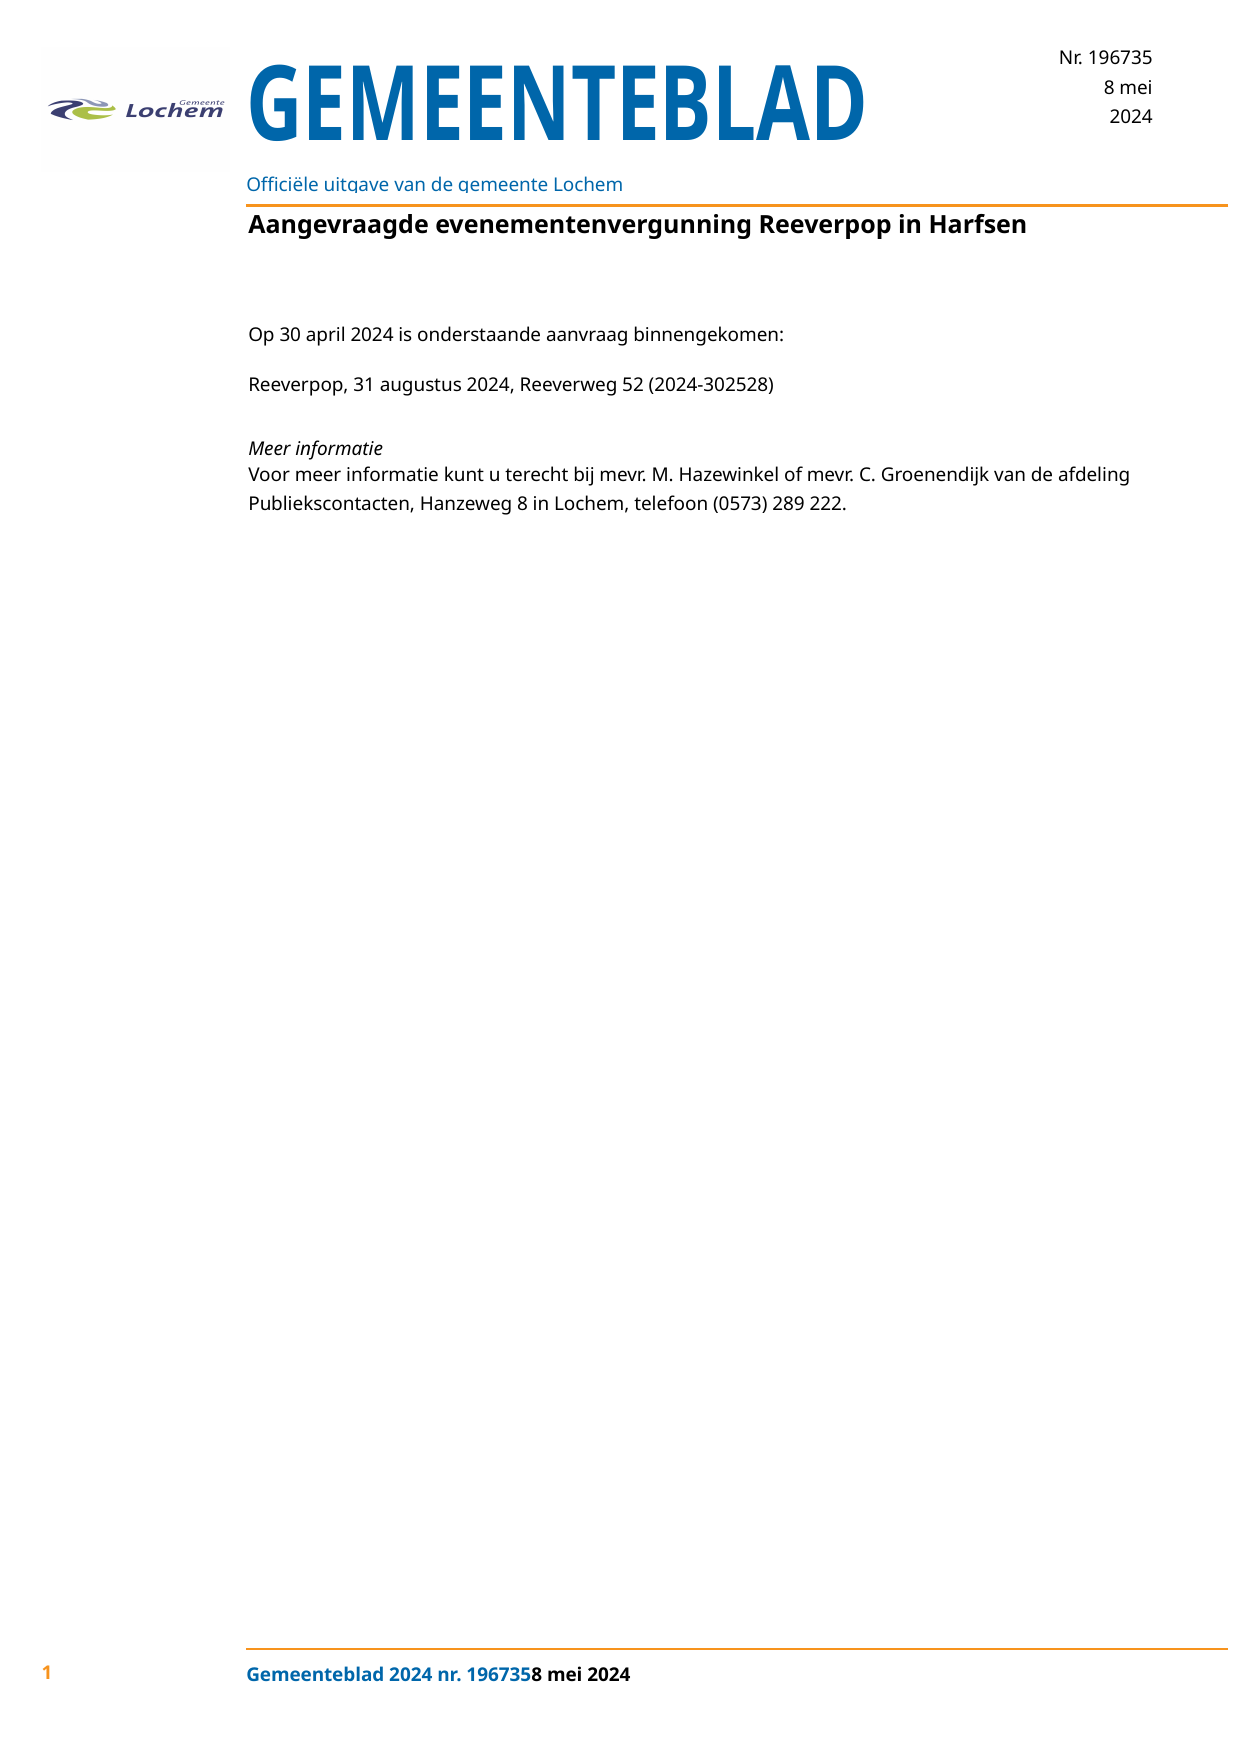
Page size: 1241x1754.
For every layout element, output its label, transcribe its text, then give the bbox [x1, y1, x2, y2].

text Meer informatie [248, 435, 1152, 461]
text Aangevraagde evenementenvergunning Reeverpop in Harfsen [248, 207, 1152, 241]
picture [41, 47, 231, 172]
text Reeverpop, 31 augustus 2024, Reeverweg 52 (2024-302528) [248, 371, 1152, 397]
text Voor meer informatie kunt u terecht bij mevr. M. Hazewinkel of mevr. C. Groenendijk van de afdeling Publiekscontacten, Hanzeweg 8 in Lochem, telefoon (0573) 289 222. [248, 461, 1152, 516]
text Op 30 april 2024 is onderstaande aanvraag binnengekomen: [248, 321, 1152, 346]
